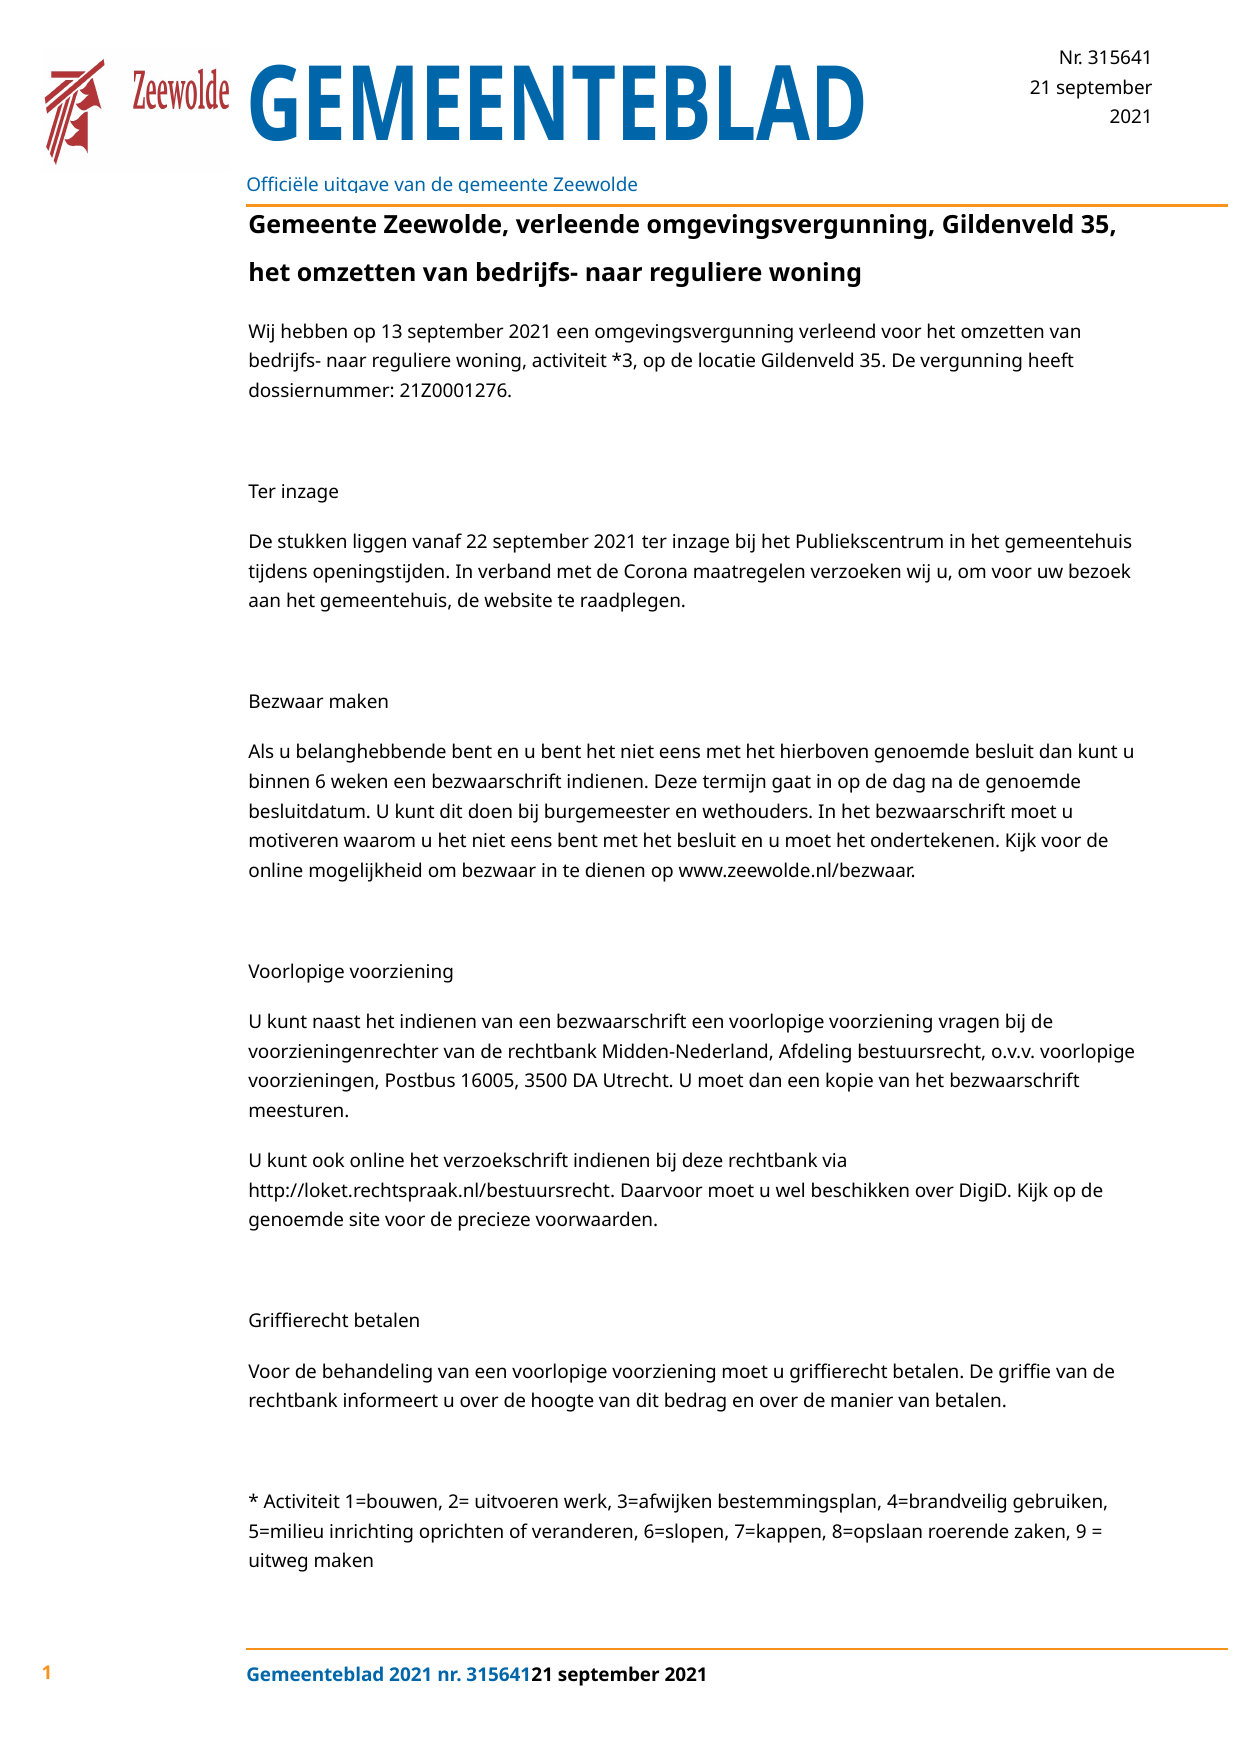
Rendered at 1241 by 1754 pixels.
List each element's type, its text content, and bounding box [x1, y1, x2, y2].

text Voorlopige voorziening [248, 958, 1152, 984]
text Ter inzage [248, 478, 1152, 504]
text Gemeente Zeewolde, verleende omgevingsvergunning, Gildenveld 35, het omzetten van bedrijfs- naar reguliere woning [248, 207, 1152, 288]
text Bezwaar maken [248, 688, 1152, 714]
picture [41, 47, 231, 172]
text Wij hebben op 13 september 2021 een omgevingsvergunning verleend voor het omzetten van bedrijfs- naar reguliere woning, activiteit *3, op de locatie Gildenveld 35. De vergunning heeft dossiernummer: 21Z0001276. [248, 318, 1152, 403]
text U kunt ook online het verzoekschrift indienen bij deze rechtbank via http://loket.rechtspraak.nl/bestuursrecht. Daarvoor moet u wel beschikken over DigiD. Kijk op de genoemde site voor de precieze voorwaarden. [248, 1147, 1152, 1232]
text De stukken liggen vanaf 22 september 2021 ter inzage bij het Publiekscentrum in het gemeentehuis tijdens openingstijden. In verband met de Corona maatregelen verzoeken wij u, om voor uw bezoek aan het gemeentehuis, de website te raadplegen. [248, 528, 1152, 613]
text Als u belanghebbende bent en u bent het niet eens met het hierboven genoemde besluit dan kunt u binnen 6 weken een bezwaarschrift indienen. Deze termijn gaat in op de dag na de genoemde besluitdatum. U kunt dit doen bij burgemeester en wethouders. In het bezwaarschrift moet u motiveren waarom u het niet eens bent met het besluit en u moet het ondertekenen. Kijk voor de online mogelijkheid om bezwaar in te dienen op www.zeewolde.nl/bezwaar. [248, 739, 1152, 883]
text Voor de behandeling van een voorlopige voorziening moet u griffierecht betalen. De griffie van de rechtbank informeert u over de hoogte van dit bedrag en over de manier van betalen. [248, 1358, 1152, 1413]
text * Activiteit 1=bouwen, 2= uitvoeren werk, 3=afwijken bestemmingsplan, 4=brandveilig gebruiken, 5=milieu inrichting oprichten of veranderen, 6=slopen, 7=kappen, 8=opslaan roerende zaken, 9 = uitweg maken [248, 1488, 1152, 1573]
text Griffierecht betalen [248, 1307, 1152, 1333]
text U kunt naast het indienen van een bezwaarschrift een voorlopige voorziening vragen bij de voorzieningenrechter van de rechtbank Midden-Nederland, Afdeling bestuursrecht, o.v.v. voorlopige voorzieningen, Postbus 16005, 3500 DA Utrecht. U moet dan een kopie van het bezwaarschrift meesturen. [248, 1008, 1152, 1123]
